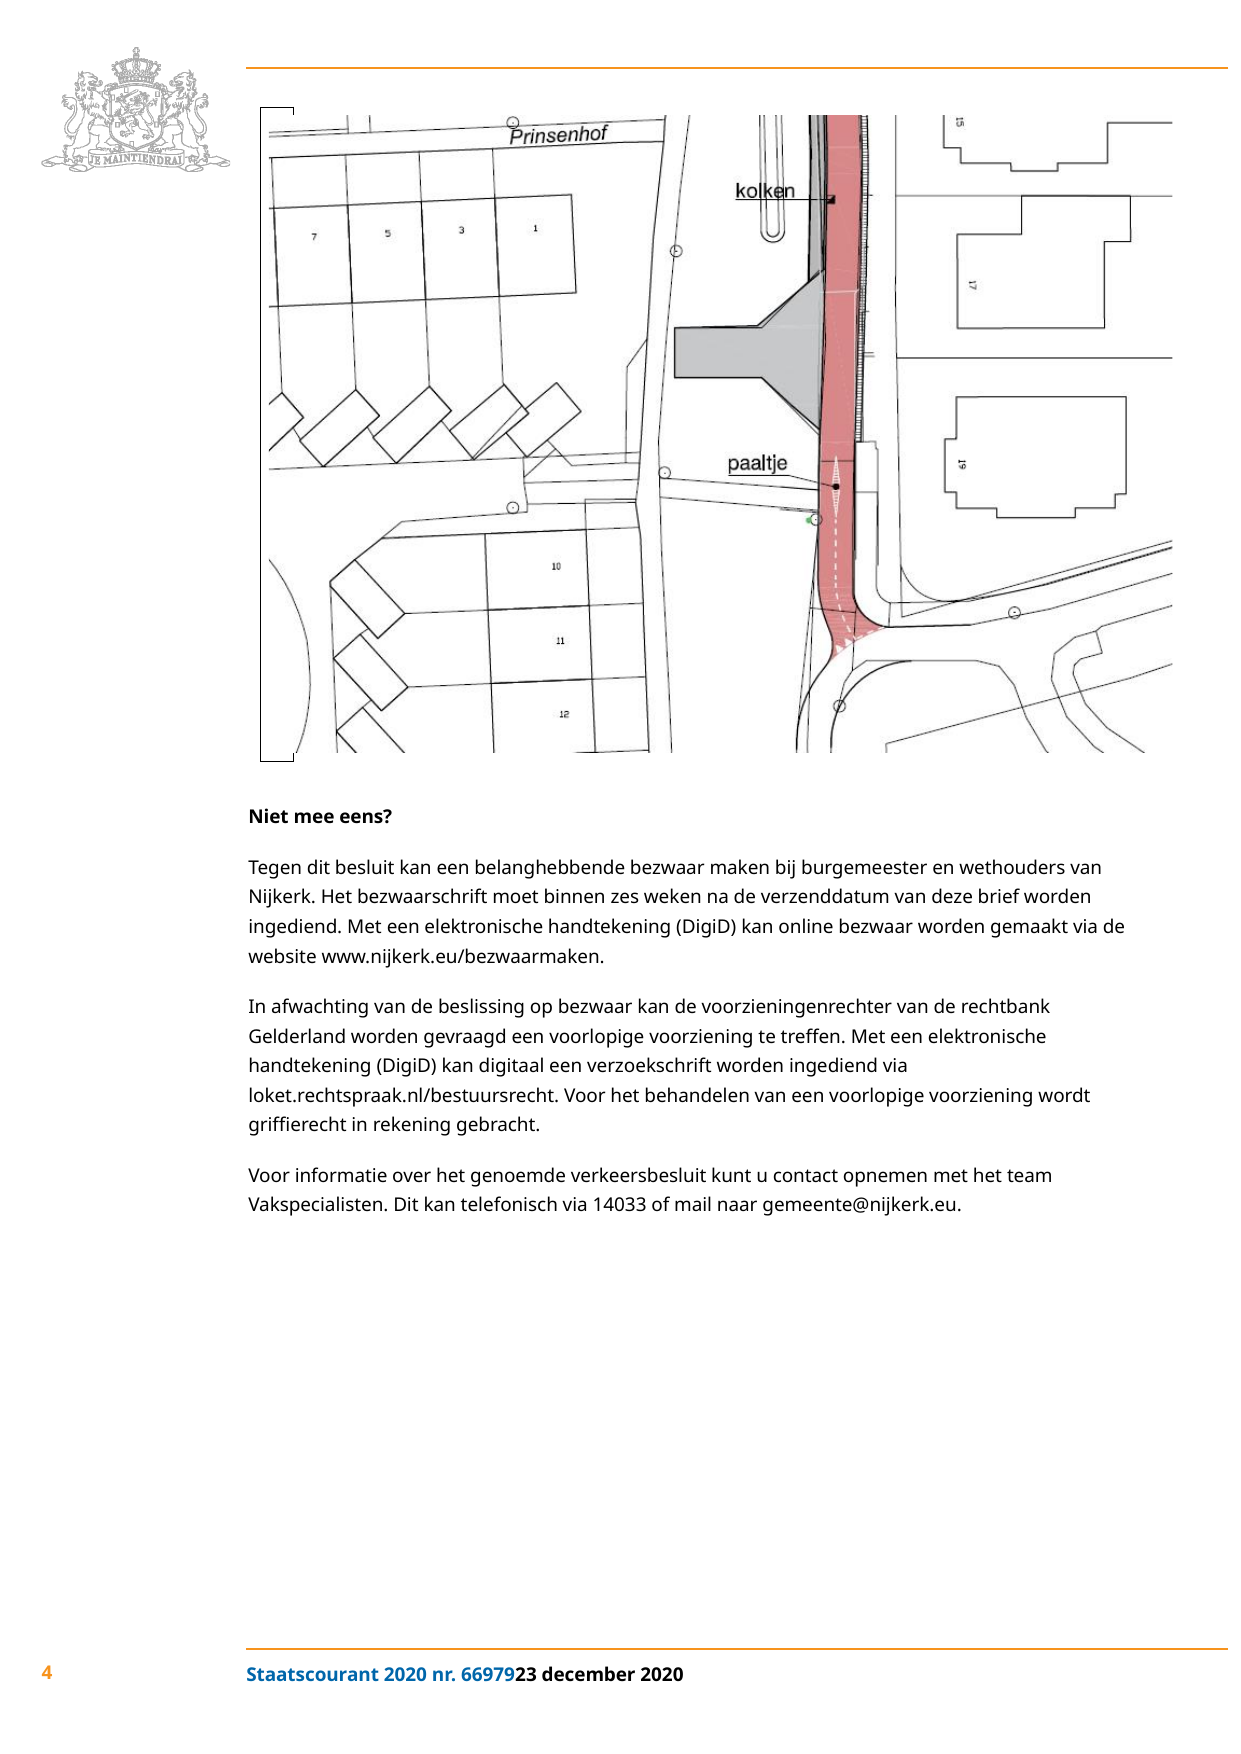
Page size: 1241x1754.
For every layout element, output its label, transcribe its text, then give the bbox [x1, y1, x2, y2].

text Tegen dit besluit kan een belanghebbende bezwaar maken bij burgemeester en wethouders van Nijkerk. Het bezwaarschrift moet binnen zes weken na de verzenddatum van deze brief worden ingediend. Met een elektronische handtekening (DigiD) kan online bezwaar worden gemaakt via de website www.nijkerk.eu/bezwaarmaken. [248, 854, 1152, 969]
picture [268, 115, 1173, 753]
text Voor informatie over het genoemde verkeersbesluit kunt u contact opnemen met het team Vakspecialisten. Dit kan telefonisch via 14033 of mail naar gemeente@nijkerk.eu. [248, 1162, 1152, 1217]
picture [41, 47, 231, 172]
text Niet mee eens? [248, 804, 1152, 829]
text In afwachting van de beslissing op bezwaar kan de voorzieningenrechter van de rechtbank Gelderland worden gevraagd een voorlopige voorziening te treffen. Met een elektronische handtekening (DigiD) kan digitaal een verzoekschrift worden ingediend via loket.rechtspraak.nl/bestuursrecht. Voor het behandelen van een voorlopige voorziening wordt griffierecht in rekening gebracht. [248, 993, 1152, 1137]
